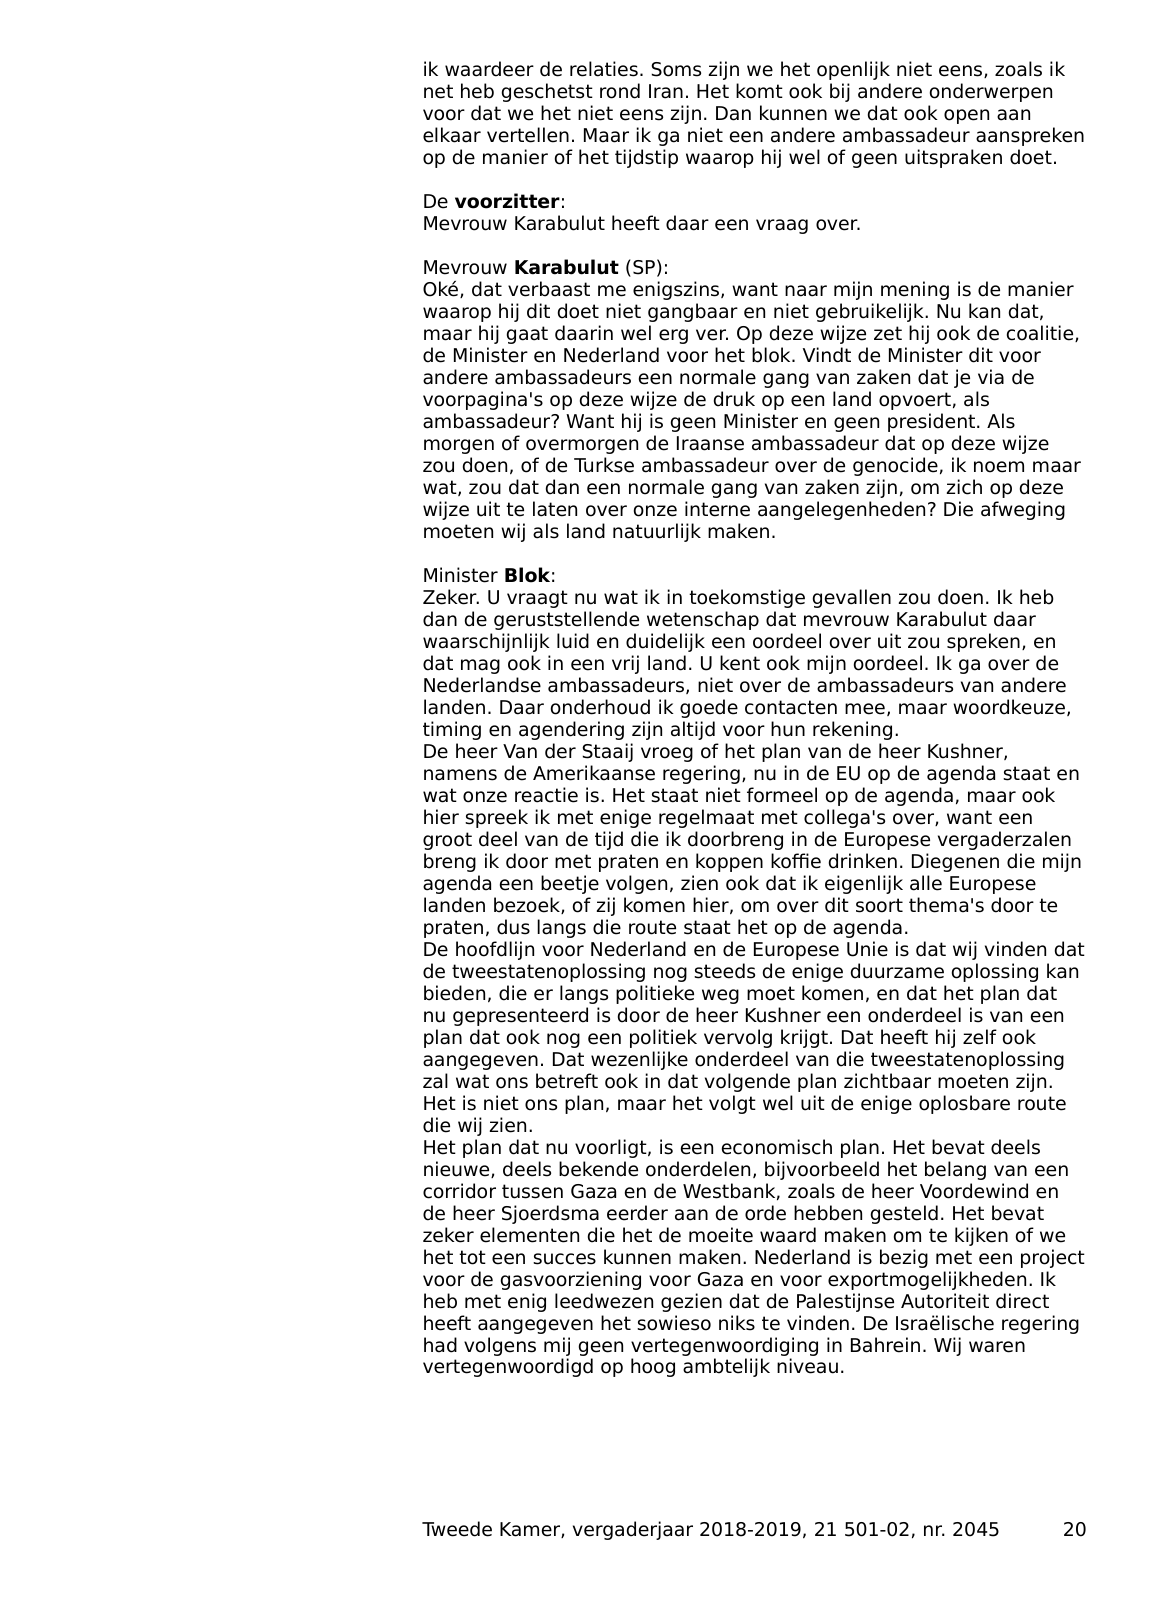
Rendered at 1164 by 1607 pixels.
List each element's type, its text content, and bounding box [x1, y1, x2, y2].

text Mevrouw Karabulut (SP): [422, 257, 1087, 279]
text De heer Van der Staaij vroeg of het plan van de heer Kushner, namens de Amerikaanse regering, nu in de EU op de agenda staat en wat onze reactie is. Het staat niet formeel op de agenda, maar ook hier spreek ik met enige regelmaat met collega's over, want een groot deel van de tijd die ik doorbreng in de Europese vergaderzalen breng ik door met praten en koppen koffie drinken. Diegenen die mijn agenda een beetje volgen, zien ook dat ik eigenlijk alle Europese landen bezoek, of zij komen hier, om over dit soort thema's door te praten, dus langs die route staat het op de agenda. [422, 741, 1087, 939]
text ik waardeer de relaties. Soms zijn we het openlijk niet eens, zoals ik net heb geschetst rond Iran. Het komt ook bij andere onderwerpen voor dat we het niet eens zijn. Dan kunnen we dat ook open aan elkaar vertellen. Maar ik ga niet een andere ambassadeur aanspreken op de manier of het tijdstip waarop hij wel of geen uitspraken doet. [422, 59, 1087, 169]
text Minister Blok: [422, 565, 1087, 587]
text Oké, dat verbaast me enigszins, want naar mijn mening is de manier waarop hij dit doet niet gangbaar en niet gebruikelijk. Nu kan dat, maar hij gaat daarin wel erg ver. Op deze wijze zet hij ook de coalitie, de Minister en Nederland voor het blok. Vindt de Minister dit voor andere ambassadeurs een normale gang van zaken dat je via de voorpagina's op deze wijze de druk op een land opvoert, als ambassadeur? Want hij is geen Minister en geen president. Als morgen of overmorgen de Iraanse ambassadeur dat op deze wijze zou doen, of de Turkse ambassadeur over de genocide, ik noem maar wat, zou dat dan een normale gang van zaken zijn, om zich op deze wijze uit te laten over onze interne aangelegenheden? Die afweging moeten wij als land natuurlijk maken. [422, 279, 1087, 543]
text Zeker. U vraagt nu wat ik in toekomstige gevallen zou doen. Ik heb dan de geruststellende wetenschap dat mevrouw Karabulut daar waarschijnlijk luid en duidelijk een oordeel over uit zou spreken, en dat mag ook in een vrij land. U kent ook mijn oordeel. Ik ga over de Nederlandse ambassadeurs, niet over de ambassadeurs van andere landen. Daar onderhoud ik goede contacten mee, maar woordkeuze, timing en agendering zijn altijd voor hun rekening. [422, 587, 1087, 741]
text De voorzitter: [422, 191, 1087, 213]
text Het plan dat nu voorligt, is een economisch plan. Het bevat deels nieuwe, deels bekende onderdelen, bijvoorbeeld het belang van een corridor tussen Gaza en de Westbank, zoals de heer Voordewind en de heer Sjoerdsma eerder aan de orde hebben gesteld. Het bevat zeker elementen die het de moeite waard maken om te kijken of we het tot een succes kunnen maken. Nederland is bezig met een project voor de gasvoorziening voor Gaza en voor exportmogelijkheden. Ik heb met enig leedwezen gezien dat de Palestijnse Autoriteit direct heeft aangegeven het sowieso niks te vinden. De Israëlische regering had volgens mij geen vertegenwoordiging in Bahrein. Wij waren vertegenwoordigd op hoog ambtelijk niveau. [422, 1137, 1087, 1378]
text Mevrouw Karabulut heeft daar een vraag over. [422, 213, 1087, 235]
text De hoofdlijn voor Nederland en de Europese Unie is dat wij vinden dat de tweestatenoplossing nog steeds de enige duurzame oplossing kan bieden, die er langs politieke weg moet komen, en dat het plan dat nu gepresenteerd is door de heer Kushner een onderdeel is van een plan dat ook nog een politiek vervolg krijgt. Dat heeft hij zelf ook aangegeven. Dat wezenlijke onderdeel van die tweestatenoplossing zal wat ons betreft ook in dat volgende plan zichtbaar moeten zijn. Het is niet ons plan, maar het volgt wel uit de enige oplosbare route die wij zien. [422, 939, 1087, 1137]
